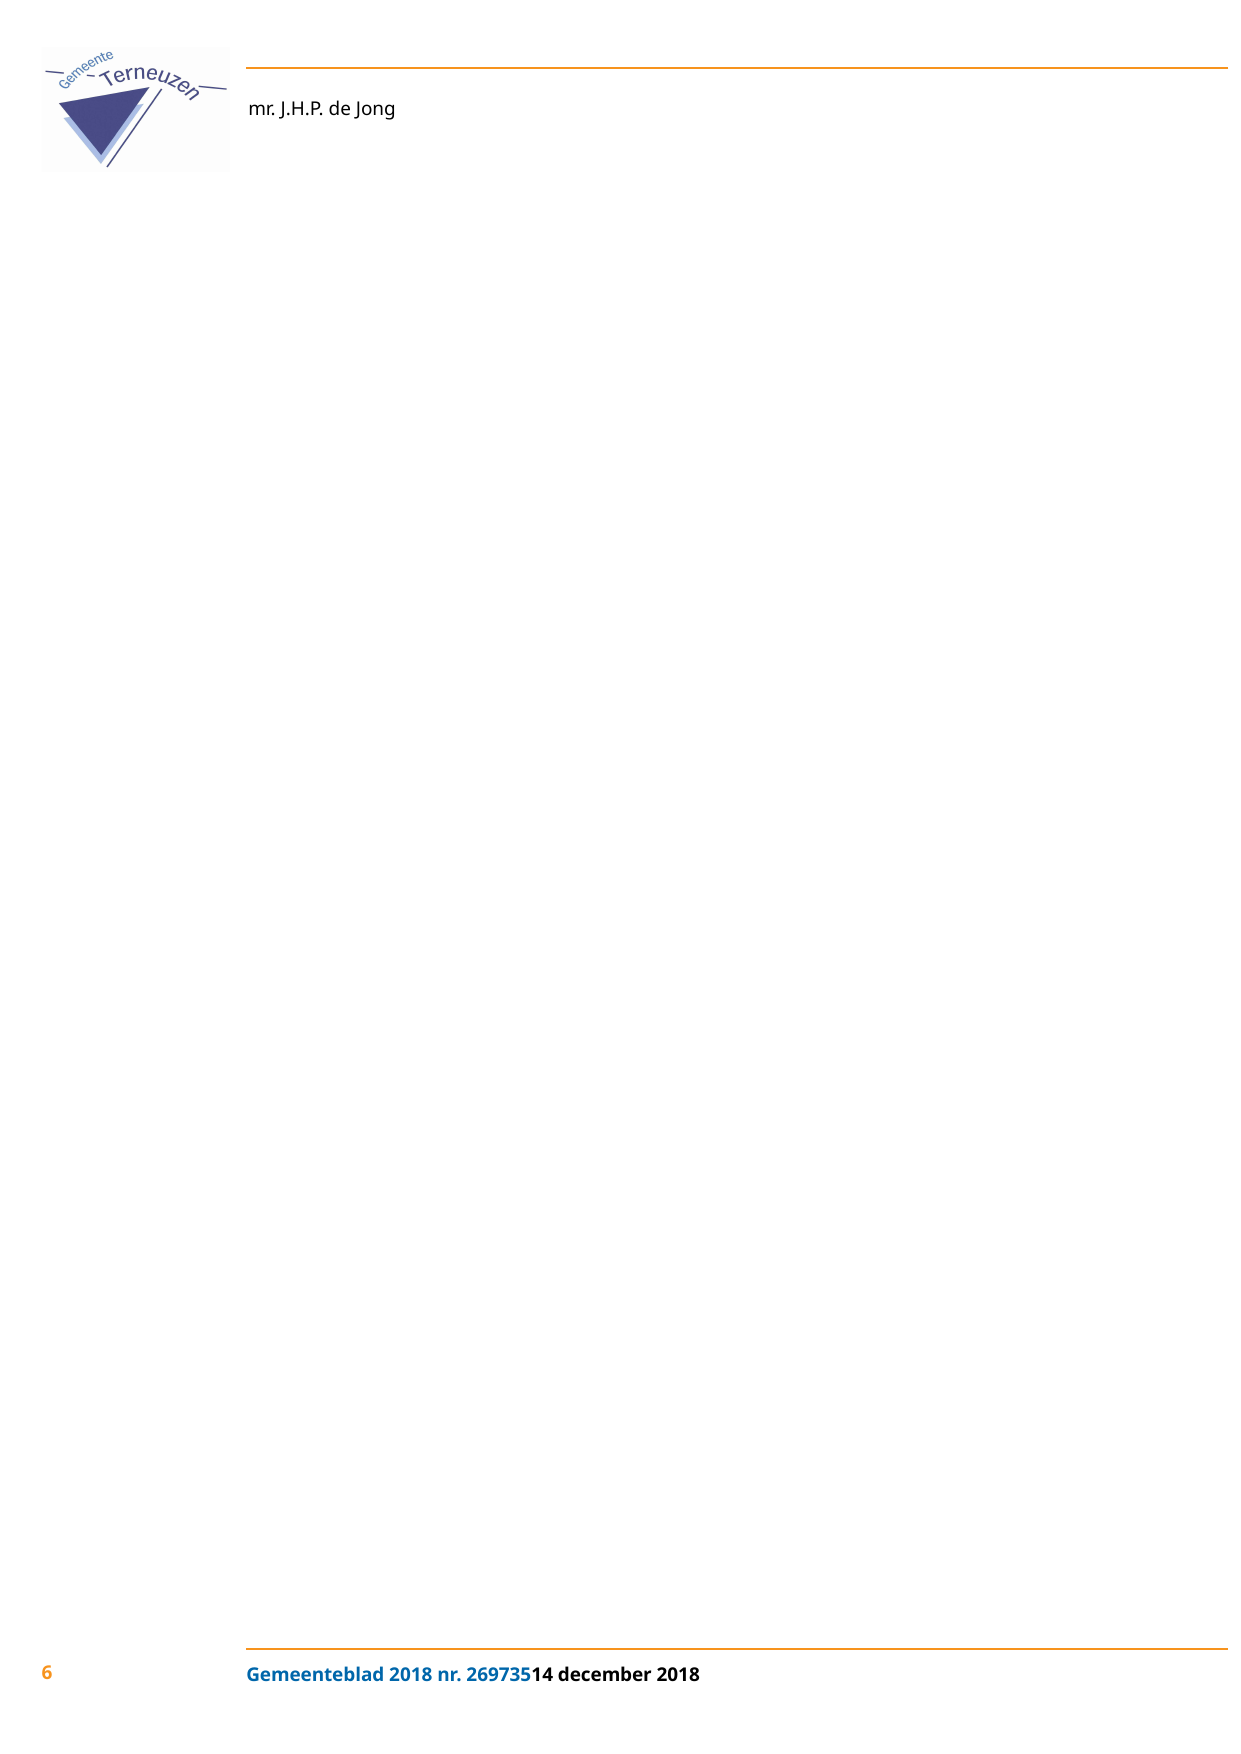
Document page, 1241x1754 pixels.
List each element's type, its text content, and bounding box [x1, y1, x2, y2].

picture [41, 47, 231, 172]
text mr. J.H.P. de Jong [248, 95, 1152, 121]
